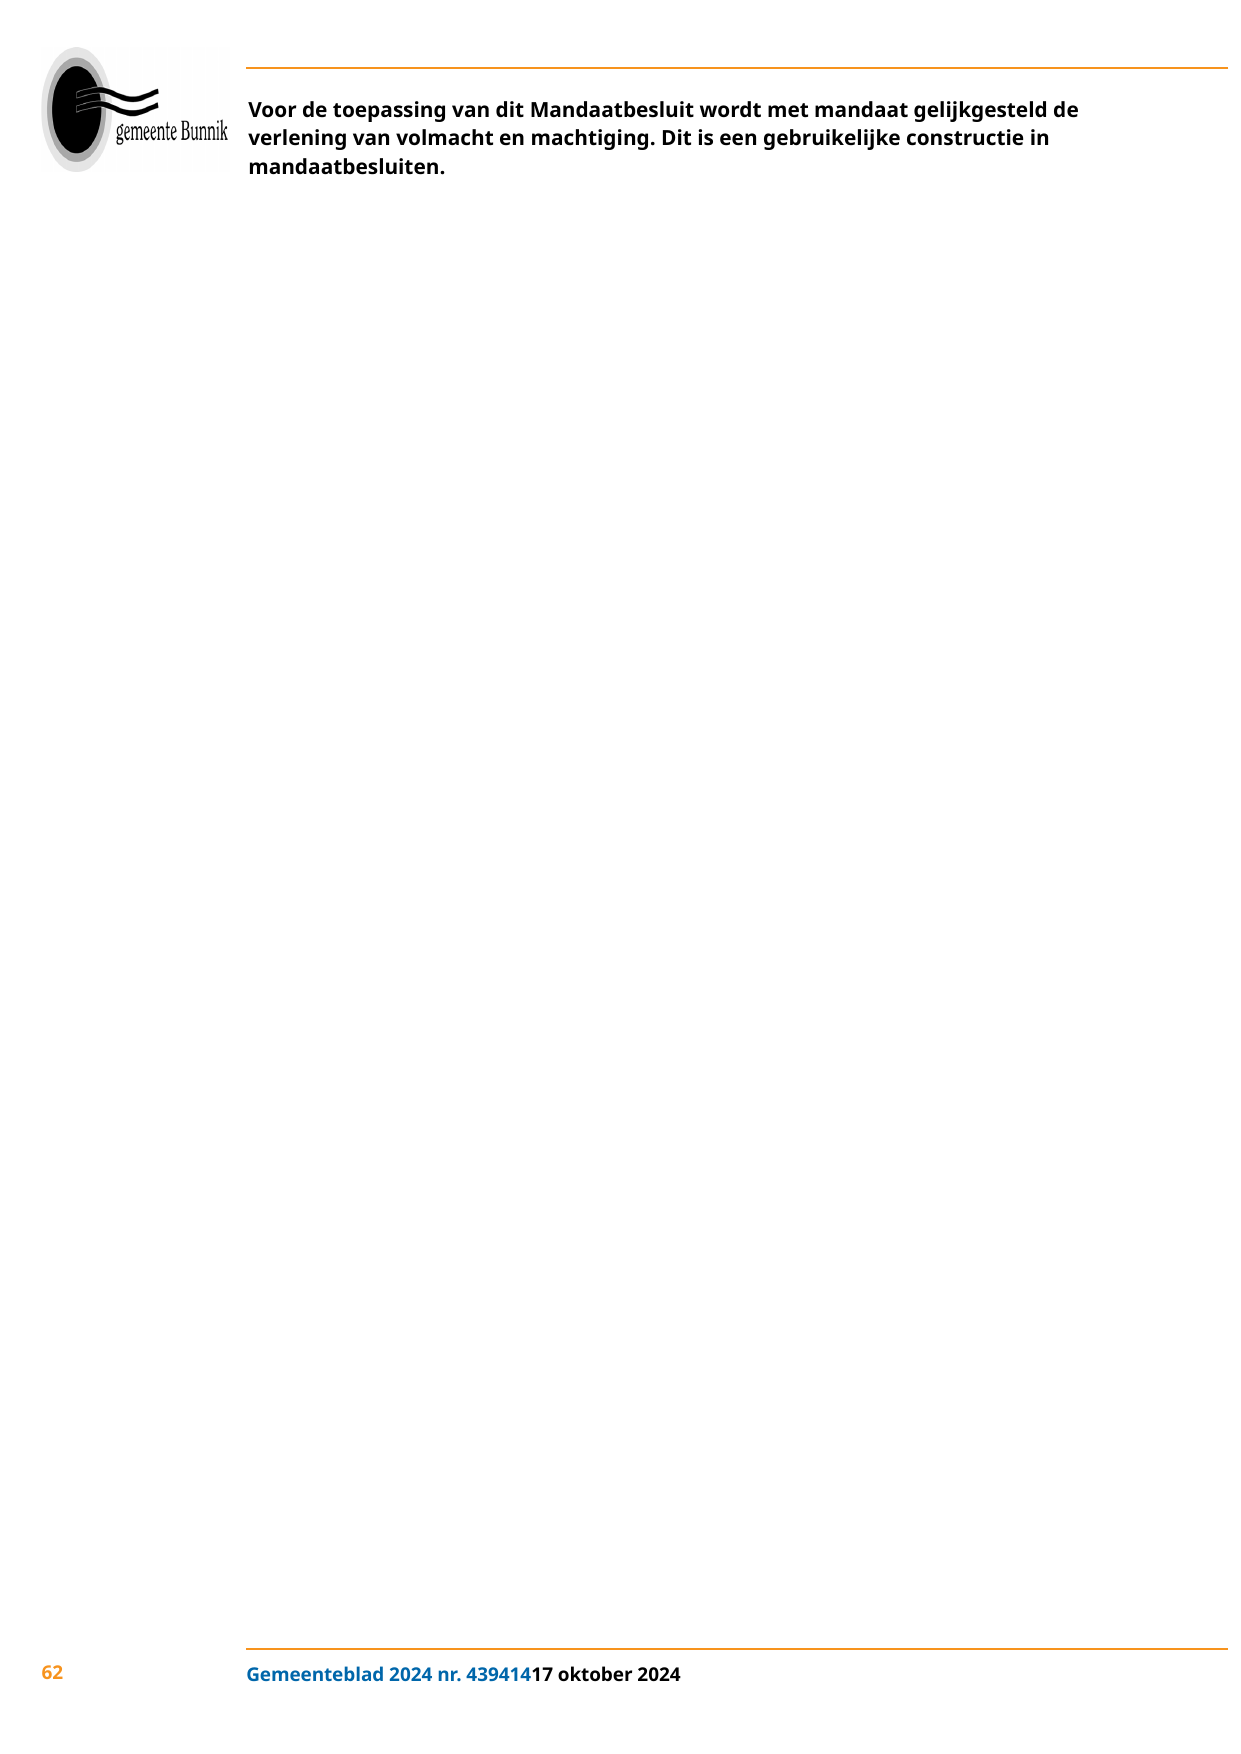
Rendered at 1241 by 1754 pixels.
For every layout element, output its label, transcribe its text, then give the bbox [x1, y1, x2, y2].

text Voor de toepassing van dit Mandaatbesluit wordt met mandaat gelijkgesteld de verlening van volmacht en machtiging. Dit is een gebruikelijke constructie in mandaatbesluiten. [248, 95, 1152, 180]
picture [41, 47, 231, 172]
